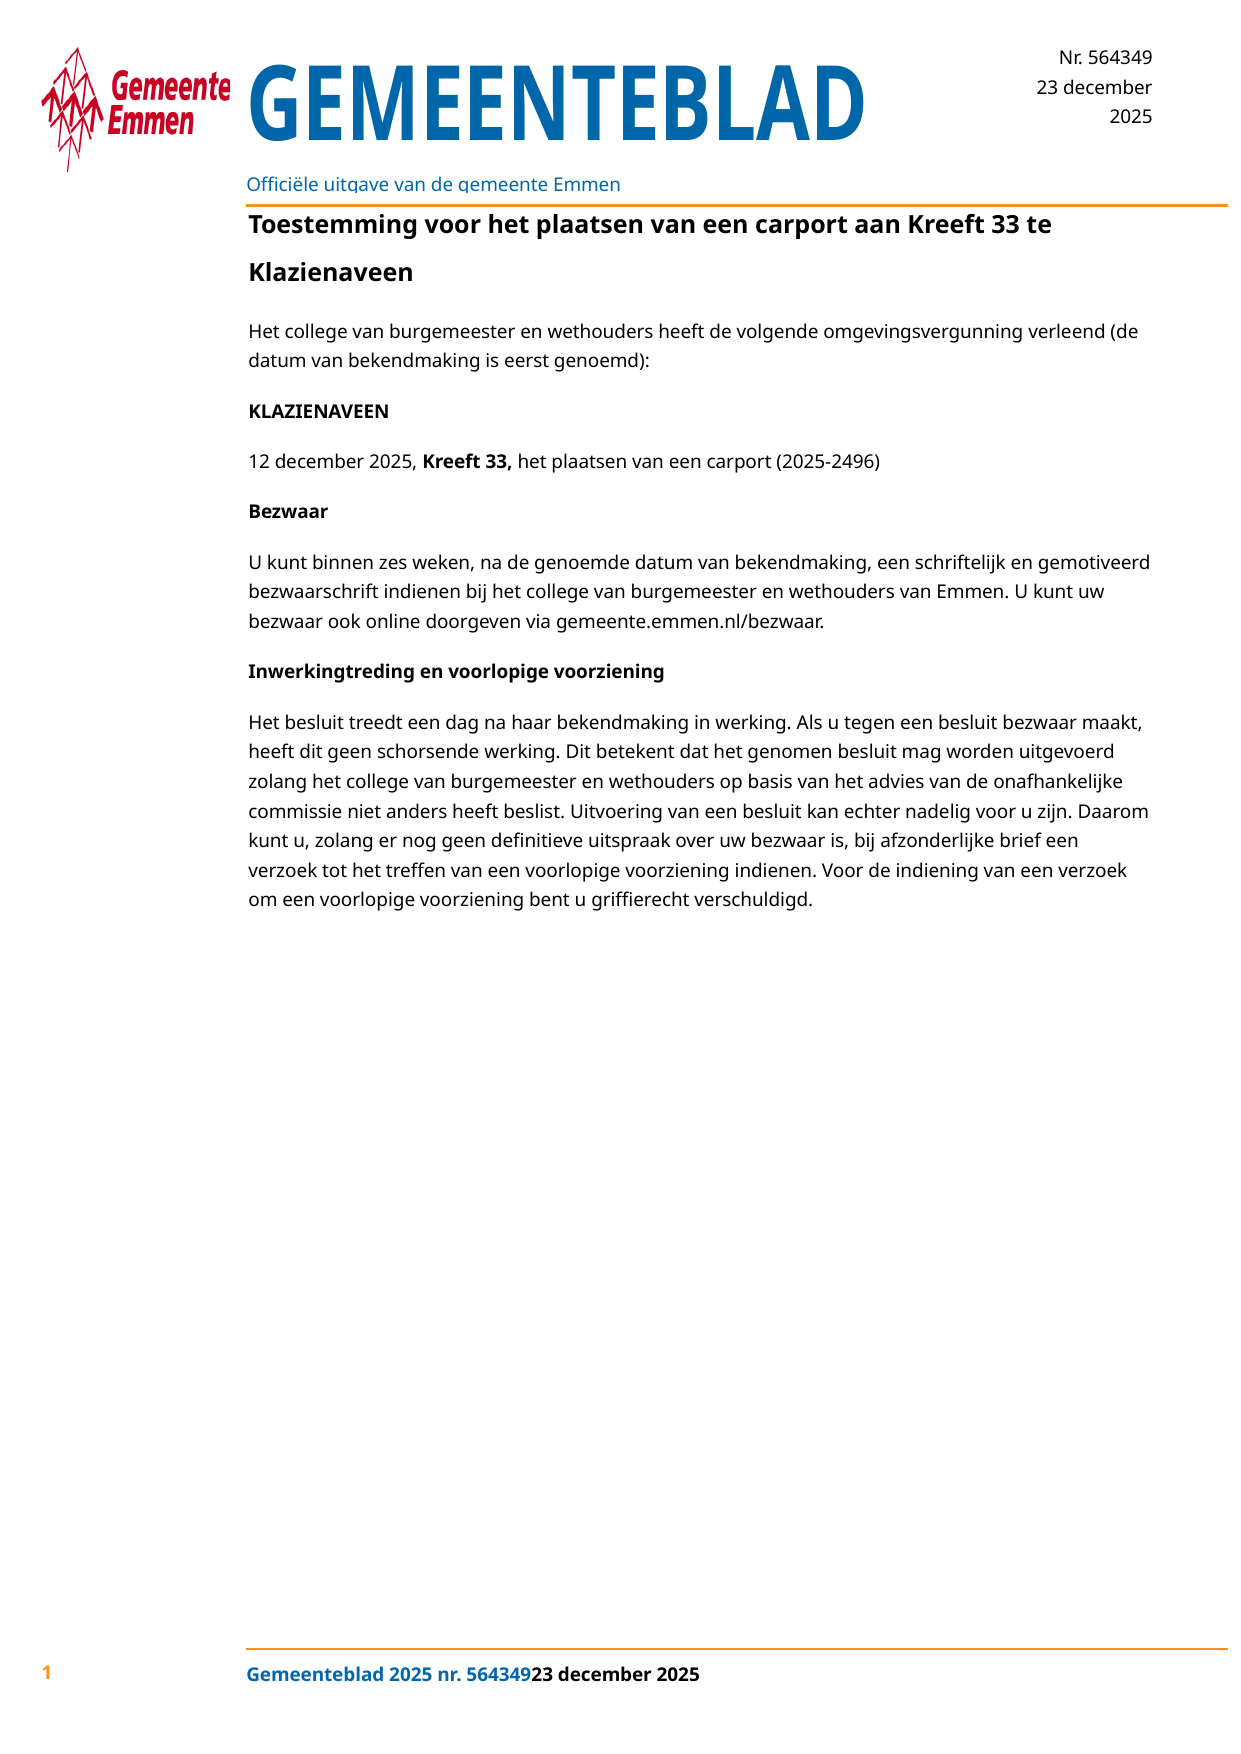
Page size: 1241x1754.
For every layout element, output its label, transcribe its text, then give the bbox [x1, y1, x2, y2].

text 12 december 2025, Kreeft 33, het plaatsen van een carport (2025-2496) [248, 448, 1152, 474]
picture [41, 47, 231, 172]
text Het college van burgemeester en wethouders heeft de volgende omgevingsvergunning verleend (de datum van bekendmaking is eerst genoemd): [248, 318, 1152, 373]
text Toestemming voor het plaatsen van een carport aan Kreeft 33 te Klazienaveen [248, 207, 1152, 288]
text Het besluit treedt een dag na haar bekendmaking in werking. Als u tegen een besluit bezwaar maakt, heeft dit geen schorsende werking. Dit betekent dat het genomen besluit mag worden uitgevoerd zolang het college van burgemeester en wethouders op basis van het advies van de onafhankelijke commissie niet anders heeft beslist. Uitvoering van een besluit kan echter nadelig voor u zijn. Daarom kunt u, zolang er nog geen definitieve uitspraak over uw bezwaar is, bij afzonderlijke brief een verzoek tot het treffen van een voorlopige voorziening indienen. Voor de indiening van een verzoek om een voorlopige voorziening bent u griffierecht verschuldigd. [248, 709, 1152, 912]
text U kunt binnen zes weken, na de genoemde datum van bekendmaking, een schriftelijk en gemotiveerd bezwaarschrift indienen bij het college van burgemeester en wethouders van Emmen. U kunt uw bezwaar ook online doorgeven via gemeente.emmen.nl/bezwaar. [248, 549, 1152, 634]
text KLAZIENAVEEN [248, 398, 1152, 424]
text Inwerkingtreding en voorlopige voorziening [248, 659, 1152, 684]
text Bezwaar [248, 499, 1152, 524]
